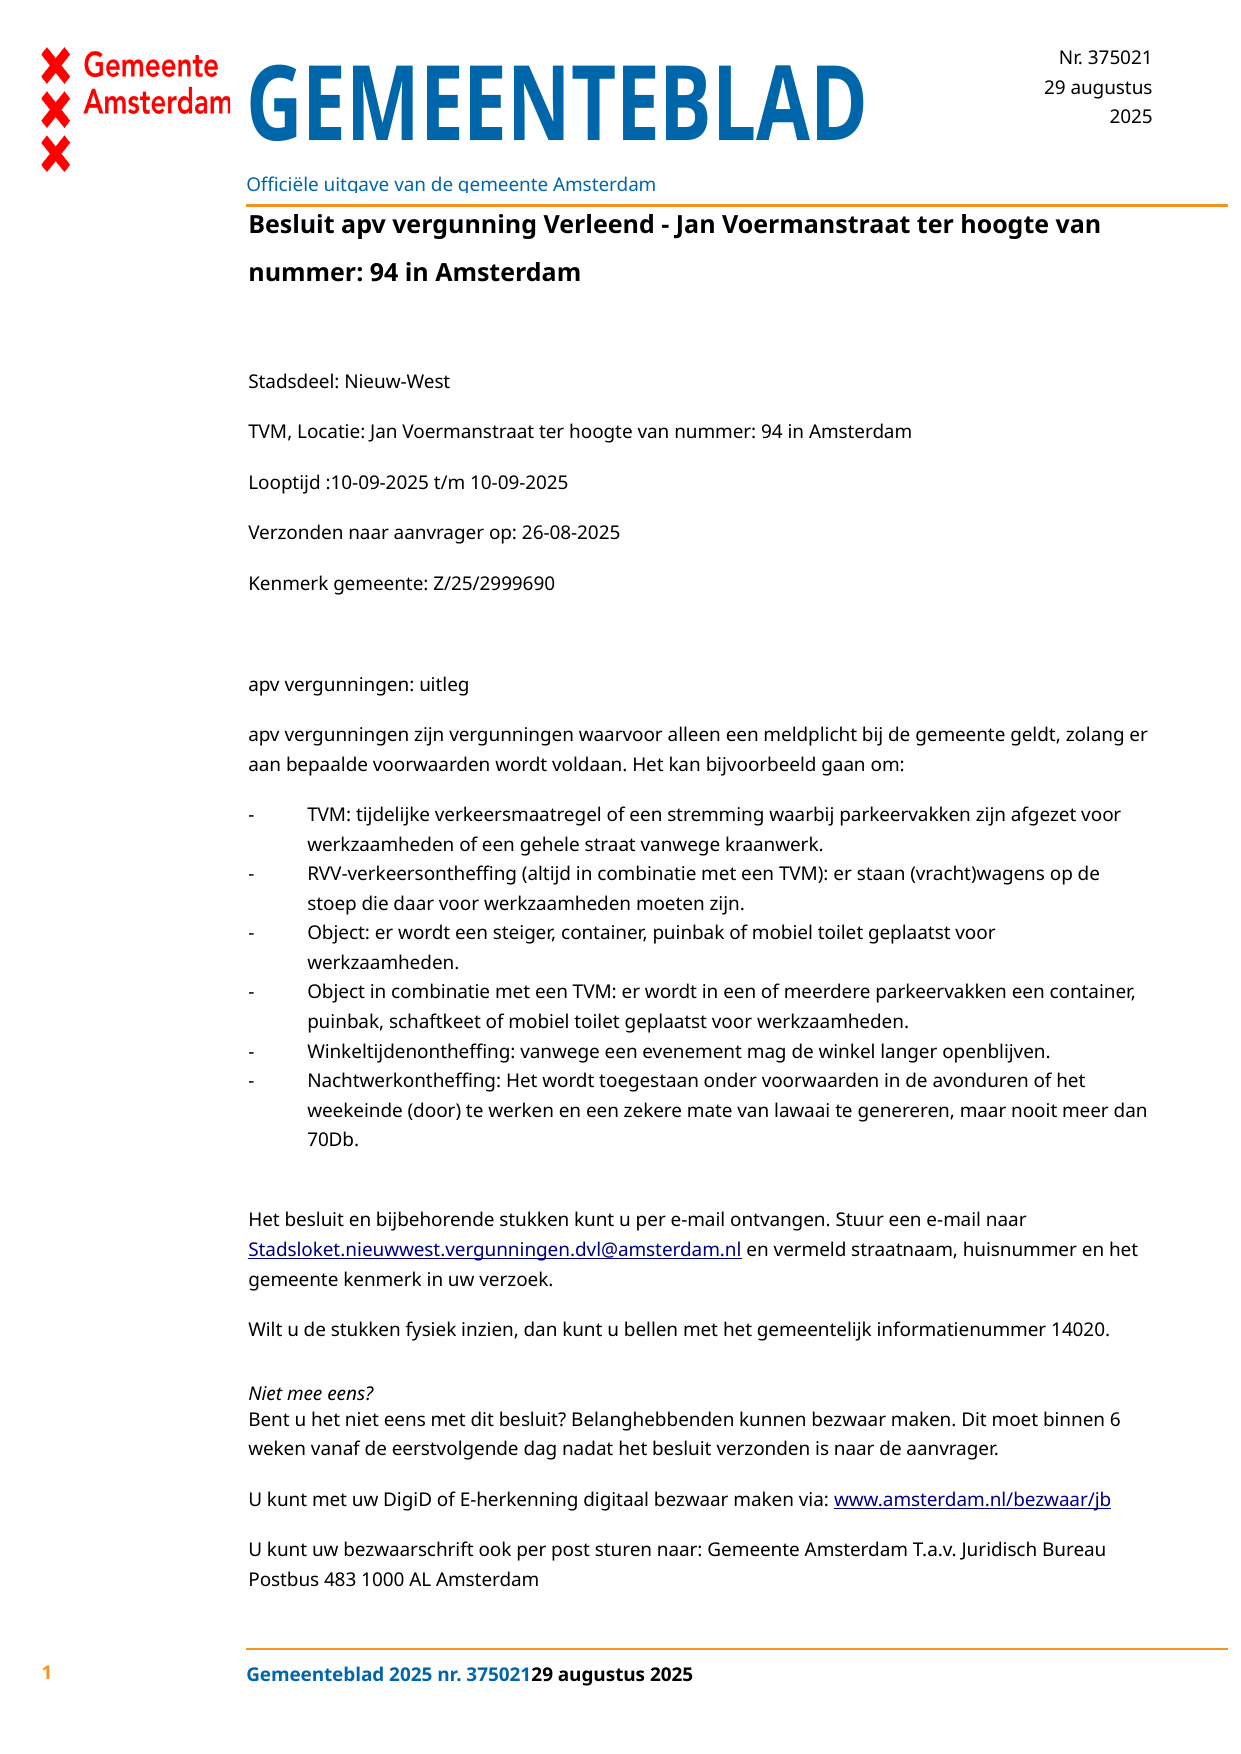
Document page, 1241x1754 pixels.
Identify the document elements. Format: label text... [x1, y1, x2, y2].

text apv vergunningen zijn vergunningen waarvoor alleen een meldplicht bij de gemeente geldt, zolang er aan bepaalde voorwaarden wordt voldaan. Het kan bijvoorbeeld gaan om: [248, 721, 1152, 777]
list TVM: tijdelijke verkeersmaatregel of een stremming waarbij parkeervakken zijn afgezet voor werkzaamheden of een gehele straat vanwege kraanwerk. [248, 801, 1152, 857]
list Object in combinatie met een TVM: er wordt in een of meerdere parkeervakken een container, puinbak, schaftkeet of mobiel toilet geplaatst voor werkzaamheden. [248, 979, 1152, 1034]
list Nachtwerkontheffing: Het wordt toegestaan onder voorwaarden in de avonduren of het weekeinde (door) te werken en een zekere mate van lawaai te genereren, maar nooit meer dan 70Db. [248, 1067, 1152, 1152]
text U kunt met uw DigiD of E-herkenning digitaal bezwaar maken via: www.amsterdam.nl/bezwaar/jb [248, 1486, 1152, 1512]
list Winkeltijdenontheffing: vanwege een evenement mag de winkel langer openblijven. [248, 1038, 1152, 1064]
text Bent u het niet eens met dit besluit? Belanghebbenden kunnen bezwaar maken. Dit moet binnen 6 weken vanaf de eerstvolgende dag nadat het besluit verzonden is naar de aanvrager. [248, 1406, 1152, 1461]
list RVV-verkeersontheffing (altijd in combinatie met een TVM): er staan (vracht)wagens op de stoep die daar voor werkzaamheden moeten zijn. [248, 860, 1152, 916]
text Het besluit en bijbehorende stukken kunt u per e-mail ontvangen. Stuur een e-mail naar Stadsloket.nieuwwest.vergunningen.dvl@amsterdam.nl en vermeld straatnaam, huisnummer en het gemeente kenmerk in uw verzoek. [248, 1207, 1152, 1292]
text Wilt u de stukken fysiek inzien, dan kunt u bellen met het gemeentelijk informatienummer 14020. [248, 1316, 1152, 1342]
text apv vergunningen: uitleg [248, 671, 1152, 697]
text Niet mee eens? [248, 1380, 1152, 1406]
text Looptijd :10-09-2025 t/m 10-09-2025 [248, 469, 1152, 495]
list Object: er wordt een steiger, container, puinbak of mobiel toilet geplaatst voor werkzaamheden. [248, 919, 1152, 975]
picture [41, 47, 231, 172]
text Stadsdeel: Nieuw-West [248, 368, 1152, 394]
text Besluit apv vergunning Verleend - Jan Voermanstraat ter hoogte van nummer: 94 in Amsterdam [248, 207, 1152, 288]
text TVM, Locatie: Jan Voermanstraat ter hoogte van nummer: 94 in Amsterdam [248, 419, 1152, 444]
text Kenmerk gemeente: Z/25/2999690 [248, 570, 1152, 596]
text U kunt uw bezwaarschrift ook per post sturen naar: Gemeente Amsterdam T.a.v. Juridisch Bureau Postbus 483 1000 AL Amsterdam [248, 1536, 1152, 1592]
text Verzonden naar aanvrager op: 26-08-2025 [248, 519, 1152, 545]
